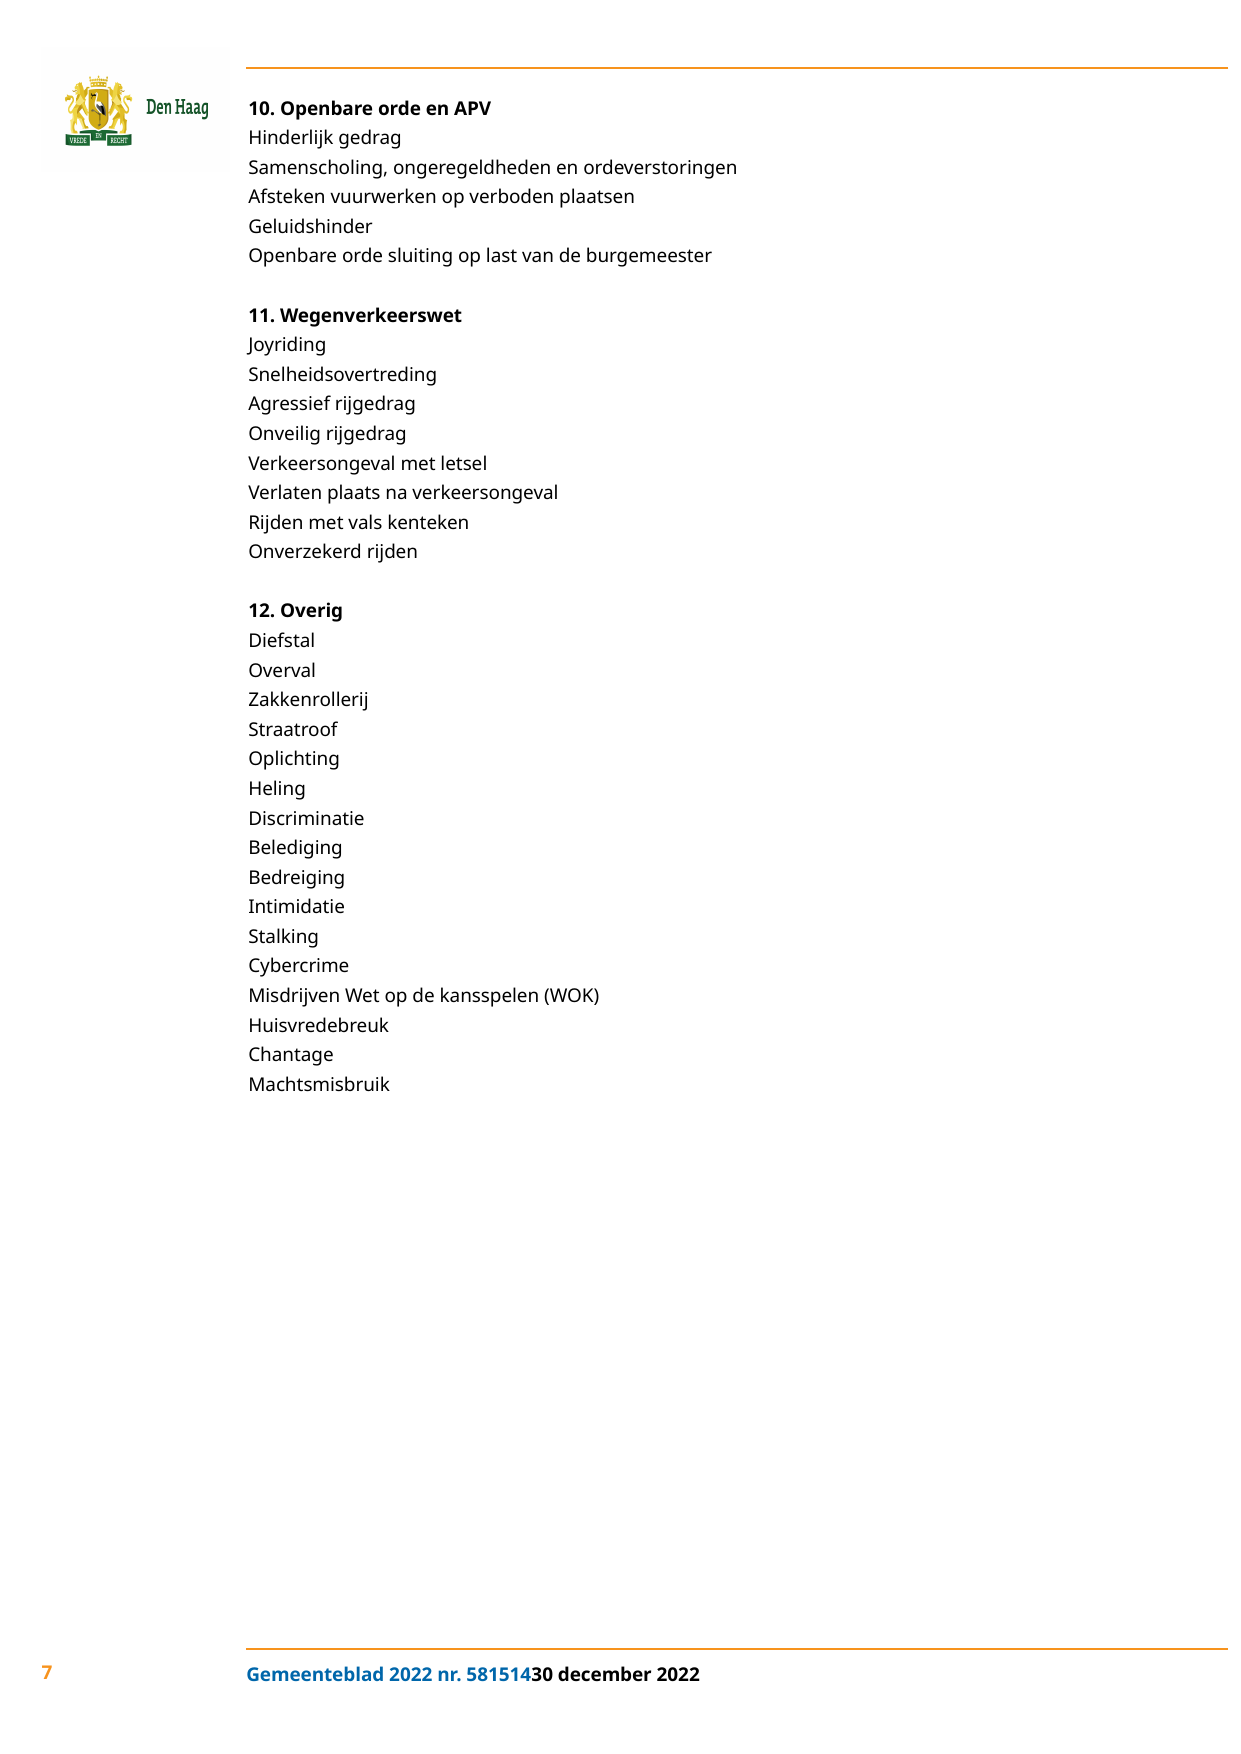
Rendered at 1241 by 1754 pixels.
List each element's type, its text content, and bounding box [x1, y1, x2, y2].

text Stalking [248, 923, 1152, 949]
text Rijden met vals kenteken [248, 509, 1152, 535]
text Geluidshinder [248, 213, 1152, 239]
text 12. Overig [248, 598, 1152, 623]
text Discriminatie [248, 805, 1152, 831]
text Overval [248, 657, 1152, 683]
text Intimidatie [248, 893, 1152, 919]
text Afsteken vuurwerken op verboden plaatsen [248, 183, 1152, 209]
text Agressief rijgedrag [248, 391, 1152, 416]
text Oplichting [248, 746, 1152, 771]
text Snelheidsovertreding [248, 361, 1152, 387]
text Misdrijven Wet op de kansspelen (WOK) [248, 982, 1152, 1008]
text 10. Openbare orde en APV [248, 95, 1152, 121]
text Zakkenrollerij [248, 686, 1152, 712]
picture [41, 47, 231, 172]
text Joyriding [248, 331, 1152, 357]
text 11. Wegenverkeerswet [248, 302, 1152, 328]
text Cybercrime [248, 953, 1152, 978]
text Hinderlijk gedrag [248, 124, 1152, 150]
text Machtsmisbruik [248, 1071, 1152, 1097]
text Onveilig rijgedrag [248, 420, 1152, 446]
text Diefstal [248, 627, 1152, 653]
text Belediging [248, 834, 1152, 860]
text Openbare orde sluiting op last van de burgemeester [248, 243, 1152, 268]
text Huisvredebreuk [248, 1012, 1152, 1038]
text Bedreiging [248, 864, 1152, 890]
text Verlaten plaats na verkeersongeval [248, 479, 1152, 505]
text Onverzekerd rijden [248, 538, 1152, 564]
text Chantage [248, 1041, 1152, 1067]
text Straatroof [248, 716, 1152, 742]
text Heling [248, 775, 1152, 801]
text Samenscholing, ongeregeldheden en ordeverstoringen [248, 154, 1152, 180]
text Verkeersongeval met letsel [248, 450, 1152, 476]
